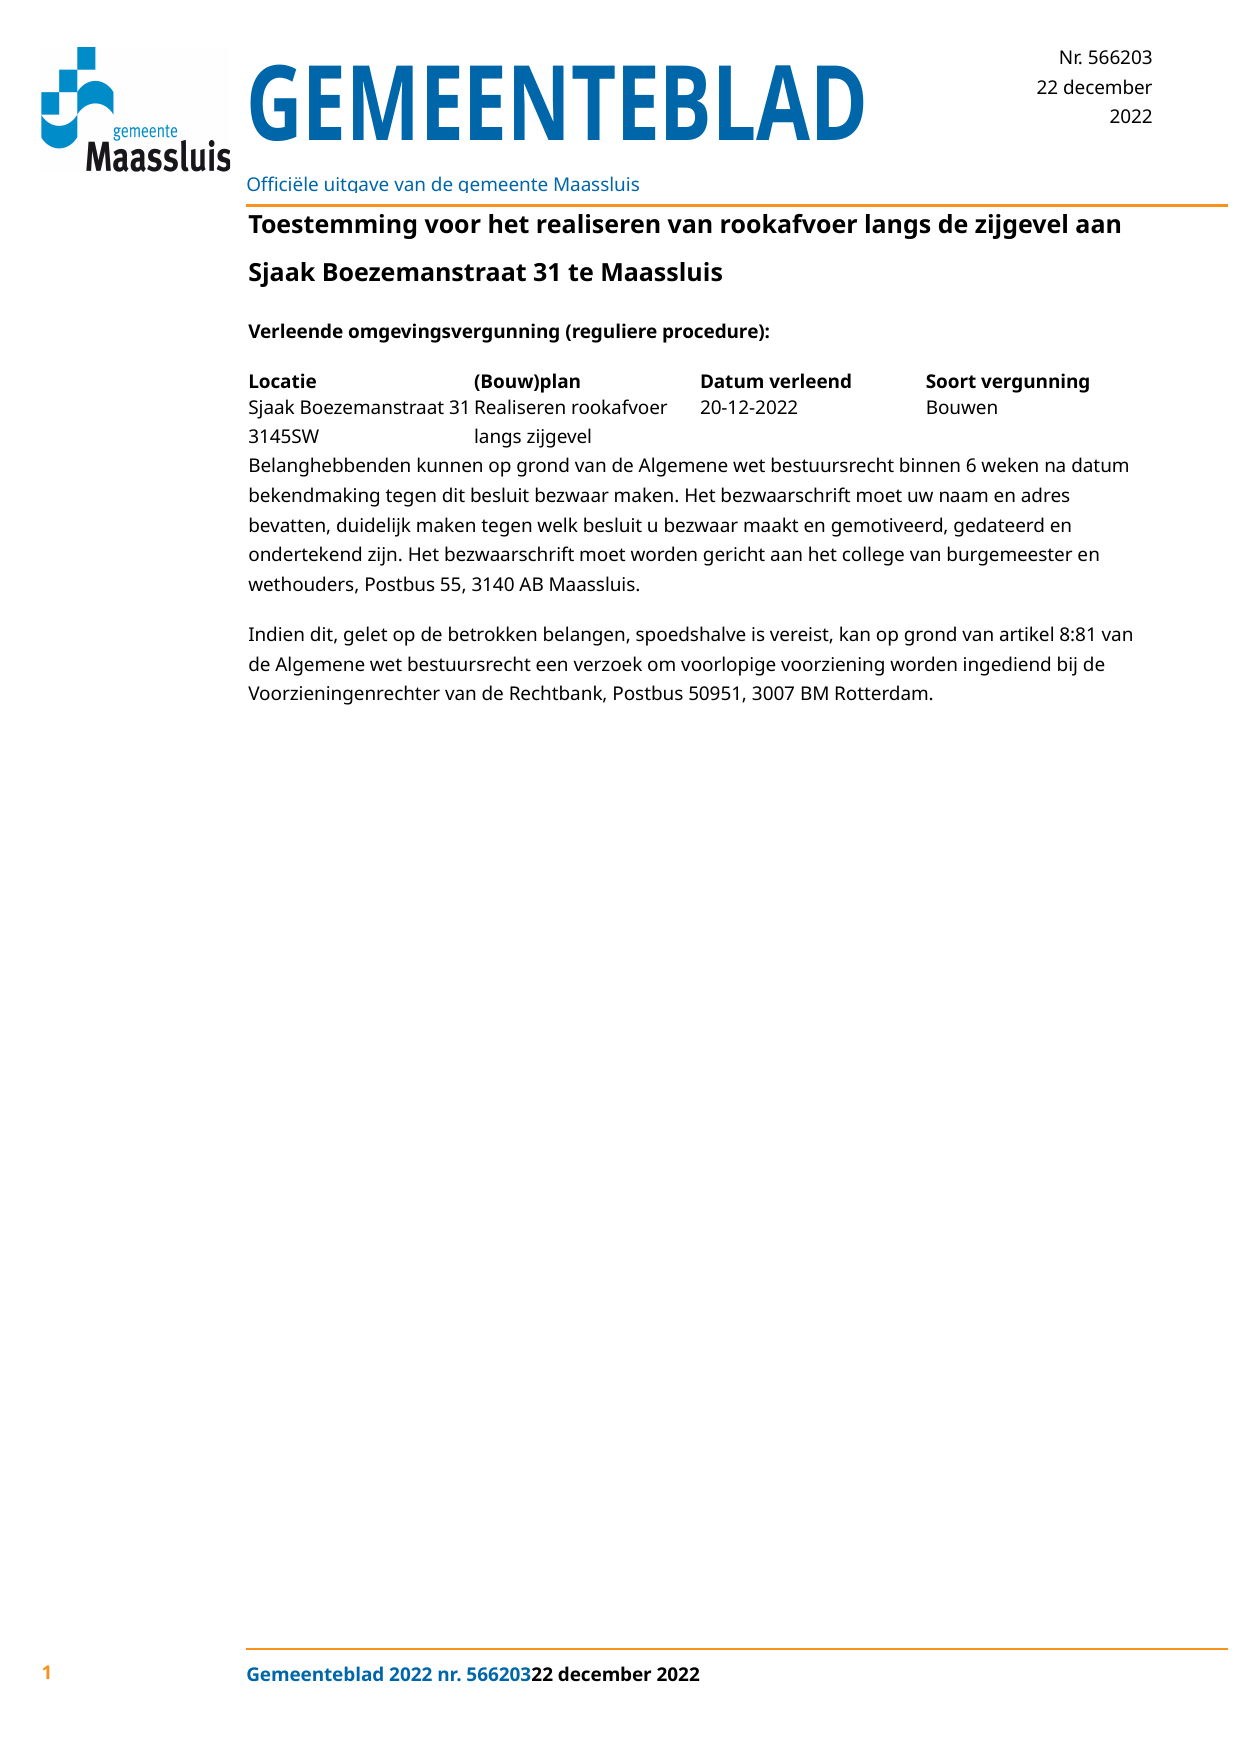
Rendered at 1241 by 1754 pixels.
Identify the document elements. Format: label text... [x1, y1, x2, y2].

table_header (Bouw)plan [474, 369, 700, 394]
table_cell Realiseren rookafvoer langs zijgevel [474, 394, 700, 449]
picture [41, 47, 231, 172]
table_cell Sjaak Boezemanstraat 31 3145SW [248, 394, 474, 449]
text Toestemming voor het realiseren van rookafvoer langs de zijgevel aan Sjaak Boezemanstraat 31 te Maassluis [248, 207, 1152, 288]
table_cell 20-12-2022 [700, 394, 926, 449]
table_header Locatie [248, 369, 474, 394]
text Belanghebbenden kunnen op grond van de Algemene wet bestuursrecht binnen 6 weken na datum bekendmaking tegen dit besluit bezwaar maken. Het bezwaarschrift moet uw naam en adres bevatten, duidelijk maken tegen welk besluit u bezwaar maakt en gemotiveerd, gedateerd en ondertekend zijn. Het bezwaarschrift moet worden gericht aan het college van burgemeester en wethouders, Postbus 55, 3140 AB Maassluis. [248, 453, 1152, 597]
table_header Datum verleend [700, 369, 926, 394]
picture [41, 47, 77, 92]
text Indien dit, gelet op de betrokken belangen, spoedshalve is vereist, kan op grond van artikel 8:81 van de Algemene wet bestuursrecht een verzoek om voorlopige voorziening worden ingediend bij de Voorzieningenrechter van de Rechtbank, Postbus 50951, 3007 BM Rotterdam. [248, 621, 1152, 706]
text Verleende omgevingsvergunning (reguliere procedure): [248, 318, 1152, 344]
table_header Soort vergunning [926, 369, 1152, 394]
table_cell Bouwen [926, 394, 1152, 449]
